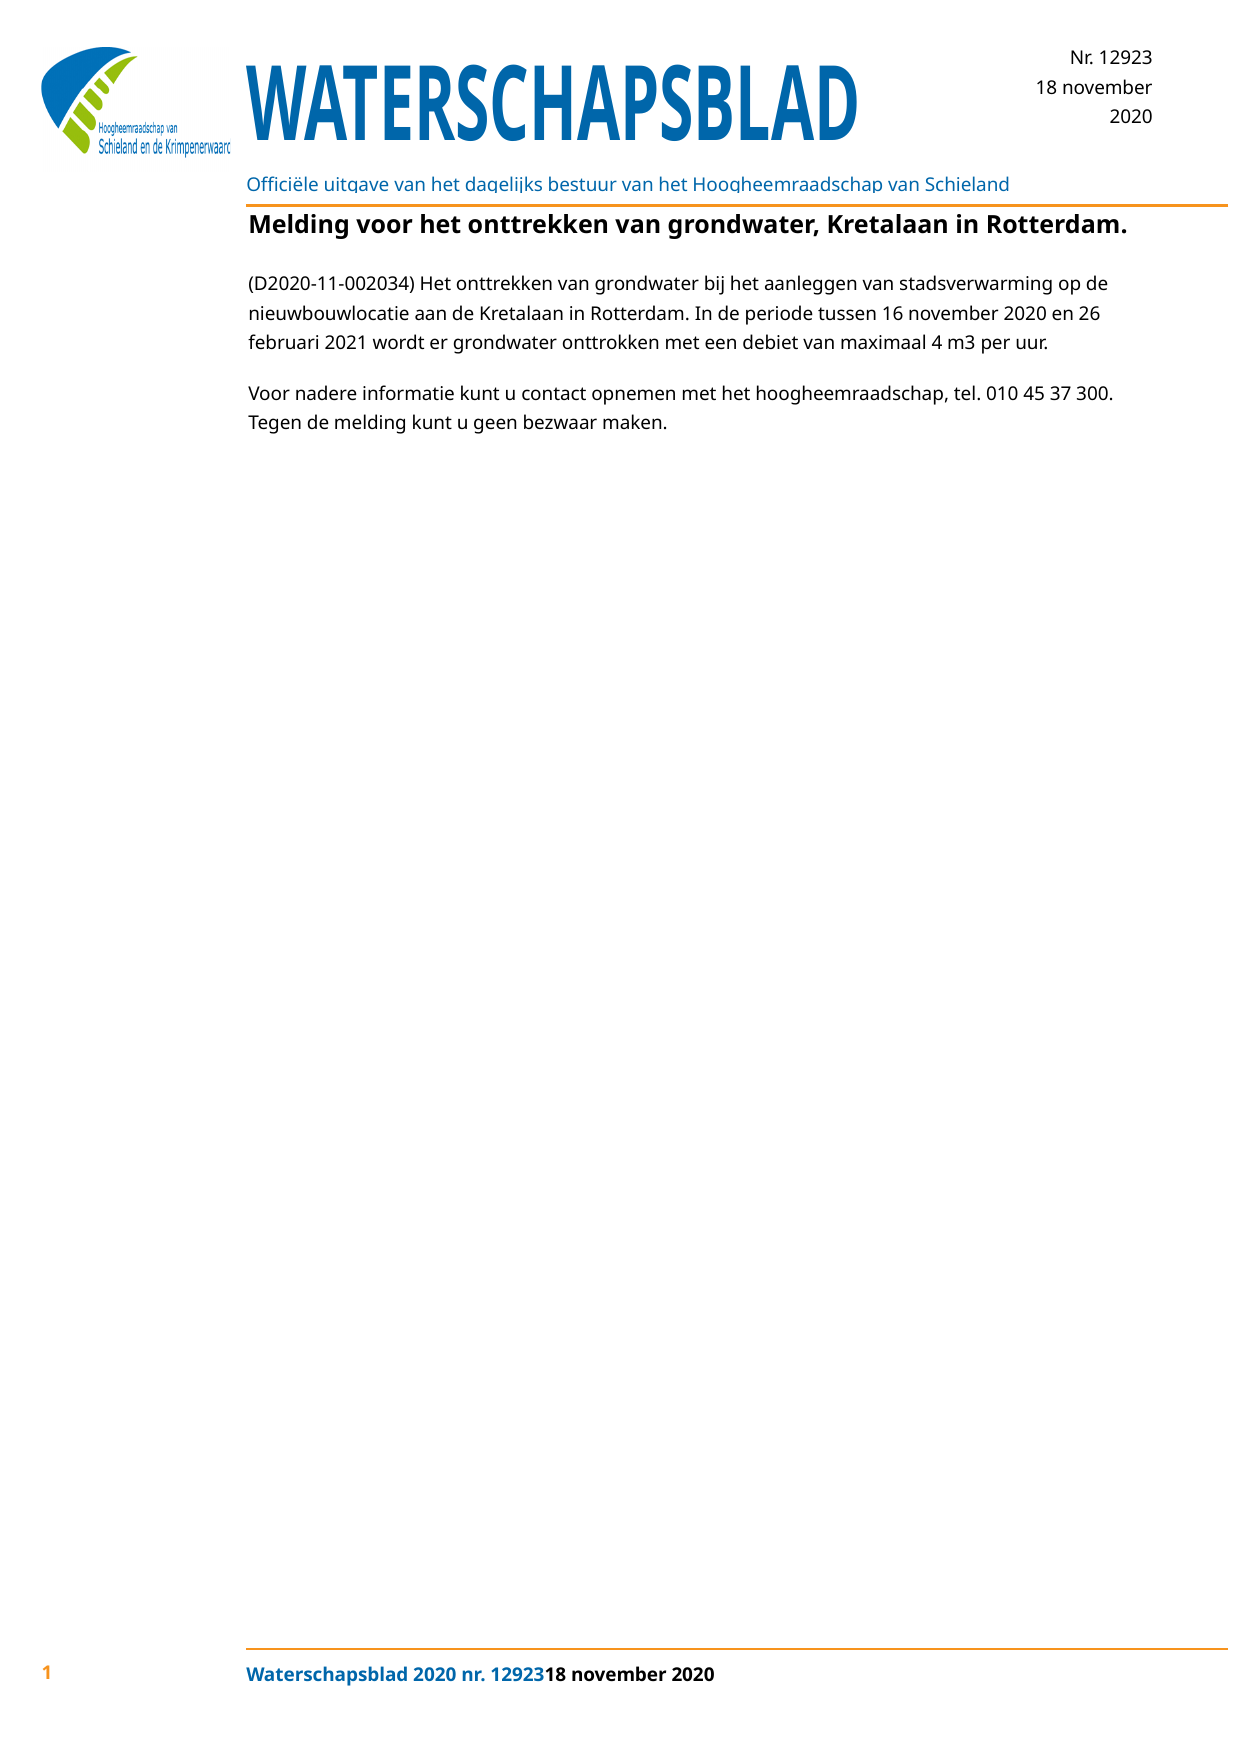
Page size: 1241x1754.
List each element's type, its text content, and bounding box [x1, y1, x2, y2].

text (D2020-11-002034) Het onttrekken van grondwater bij het aanleggen van stadsverwarming op de nieuwbouwlocatie aan de Kretalaan in Rotterdam. In de periode tussen 16 november 2020 en 26 februari 2021 wordt er grondwater onttrokken met een debiet van maximaal 4 m3 per uur. [248, 270, 1152, 355]
text Voor nadere informatie kunt u contact opnemen met het hoogheemraadschap, tel. 010 45 37 300. Tegen de melding kunt u geen bezwaar maken. [248, 380, 1152, 435]
picture [41, 47, 231, 172]
text Melding voor het onttrekken van grondwater, Kretalaan in Rotterdam. [248, 207, 1152, 241]
